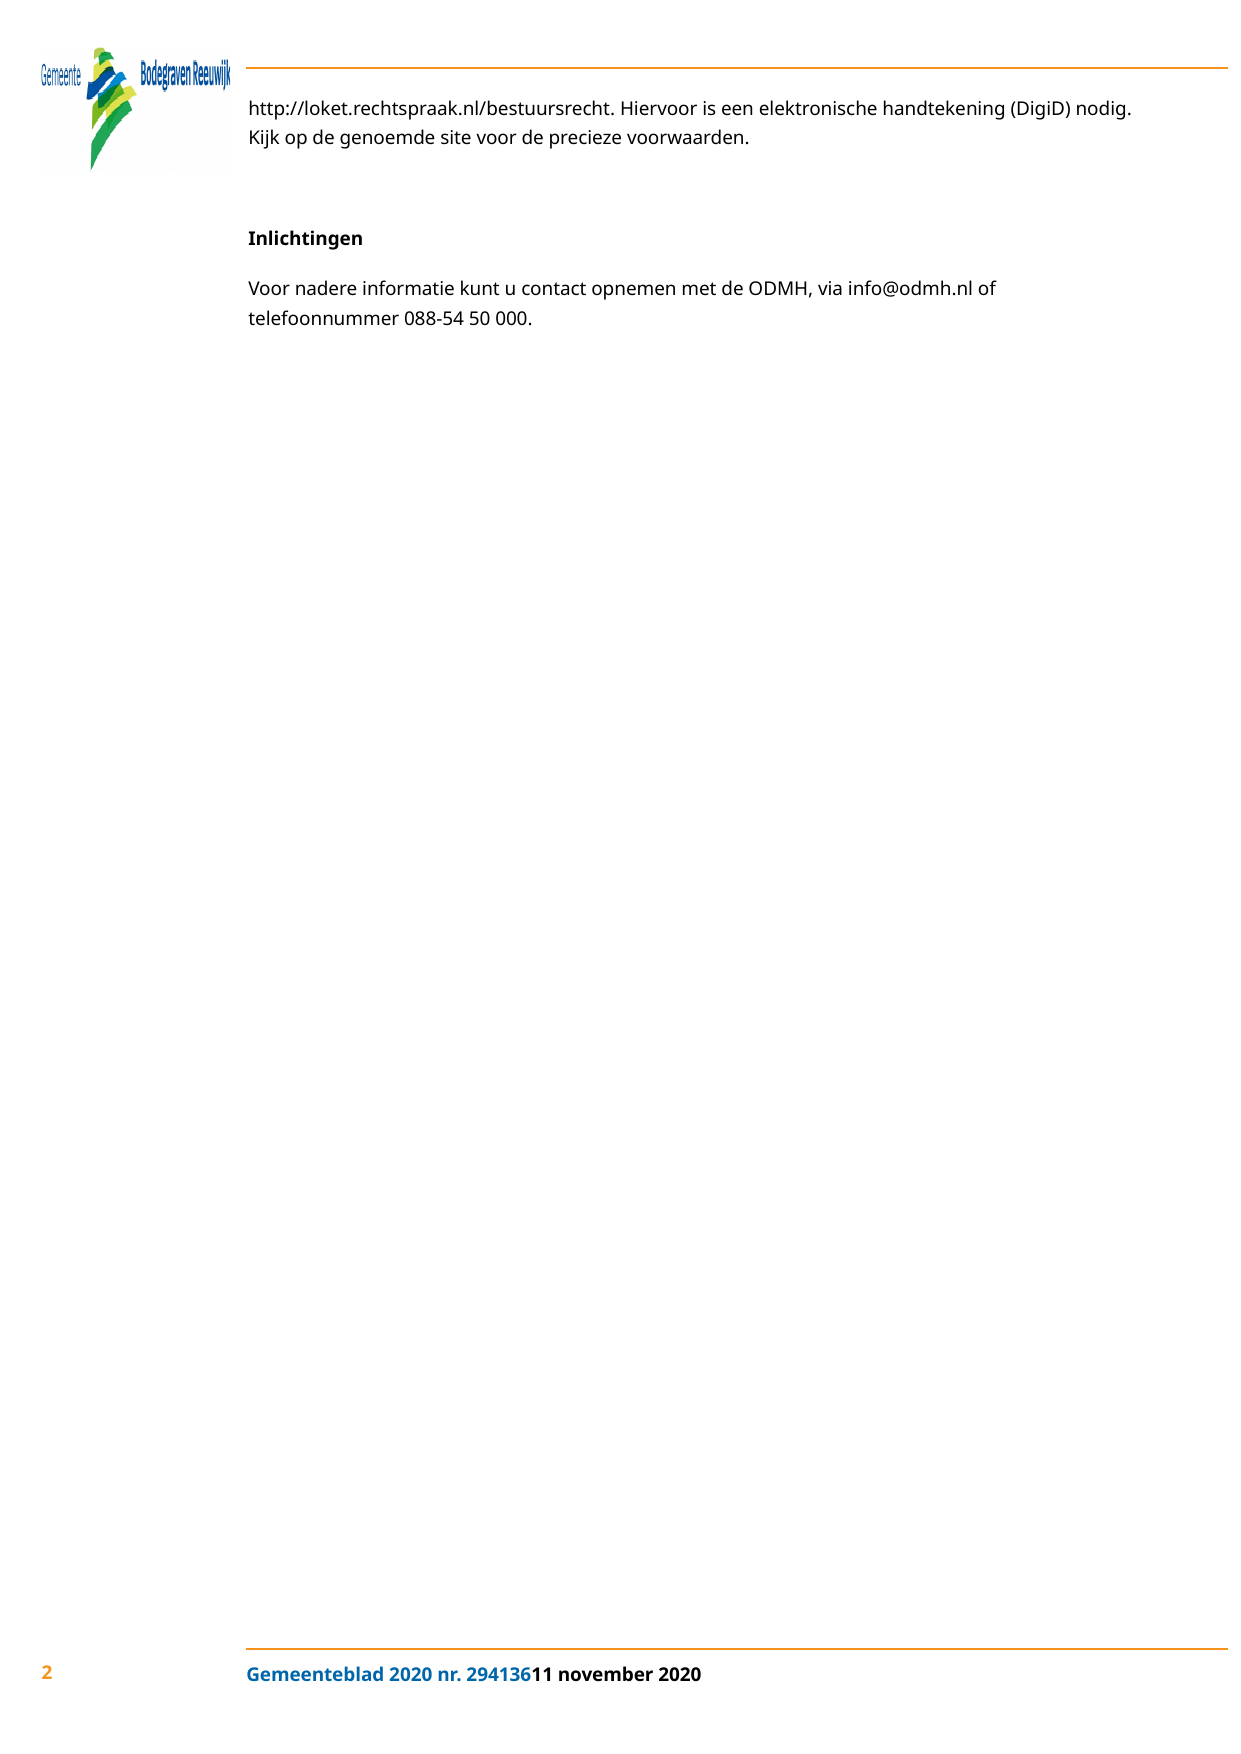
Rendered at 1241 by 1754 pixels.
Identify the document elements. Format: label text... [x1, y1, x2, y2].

text Inlichtingen [248, 225, 1152, 251]
picture [41, 47, 231, 172]
text Voor nadere informatie kunt u contact opnemen met de ODMH, via info@odmh.nl of telefoonnummer 088-54 50 000. [248, 276, 1152, 331]
text http://loket.rechtspraak.nl/bestuursrecht. Hiervoor is een elektronische handtekening (DigiD) nodig. Kijk op de genoemde site voor de precieze voorwaarden. [248, 95, 1152, 150]
